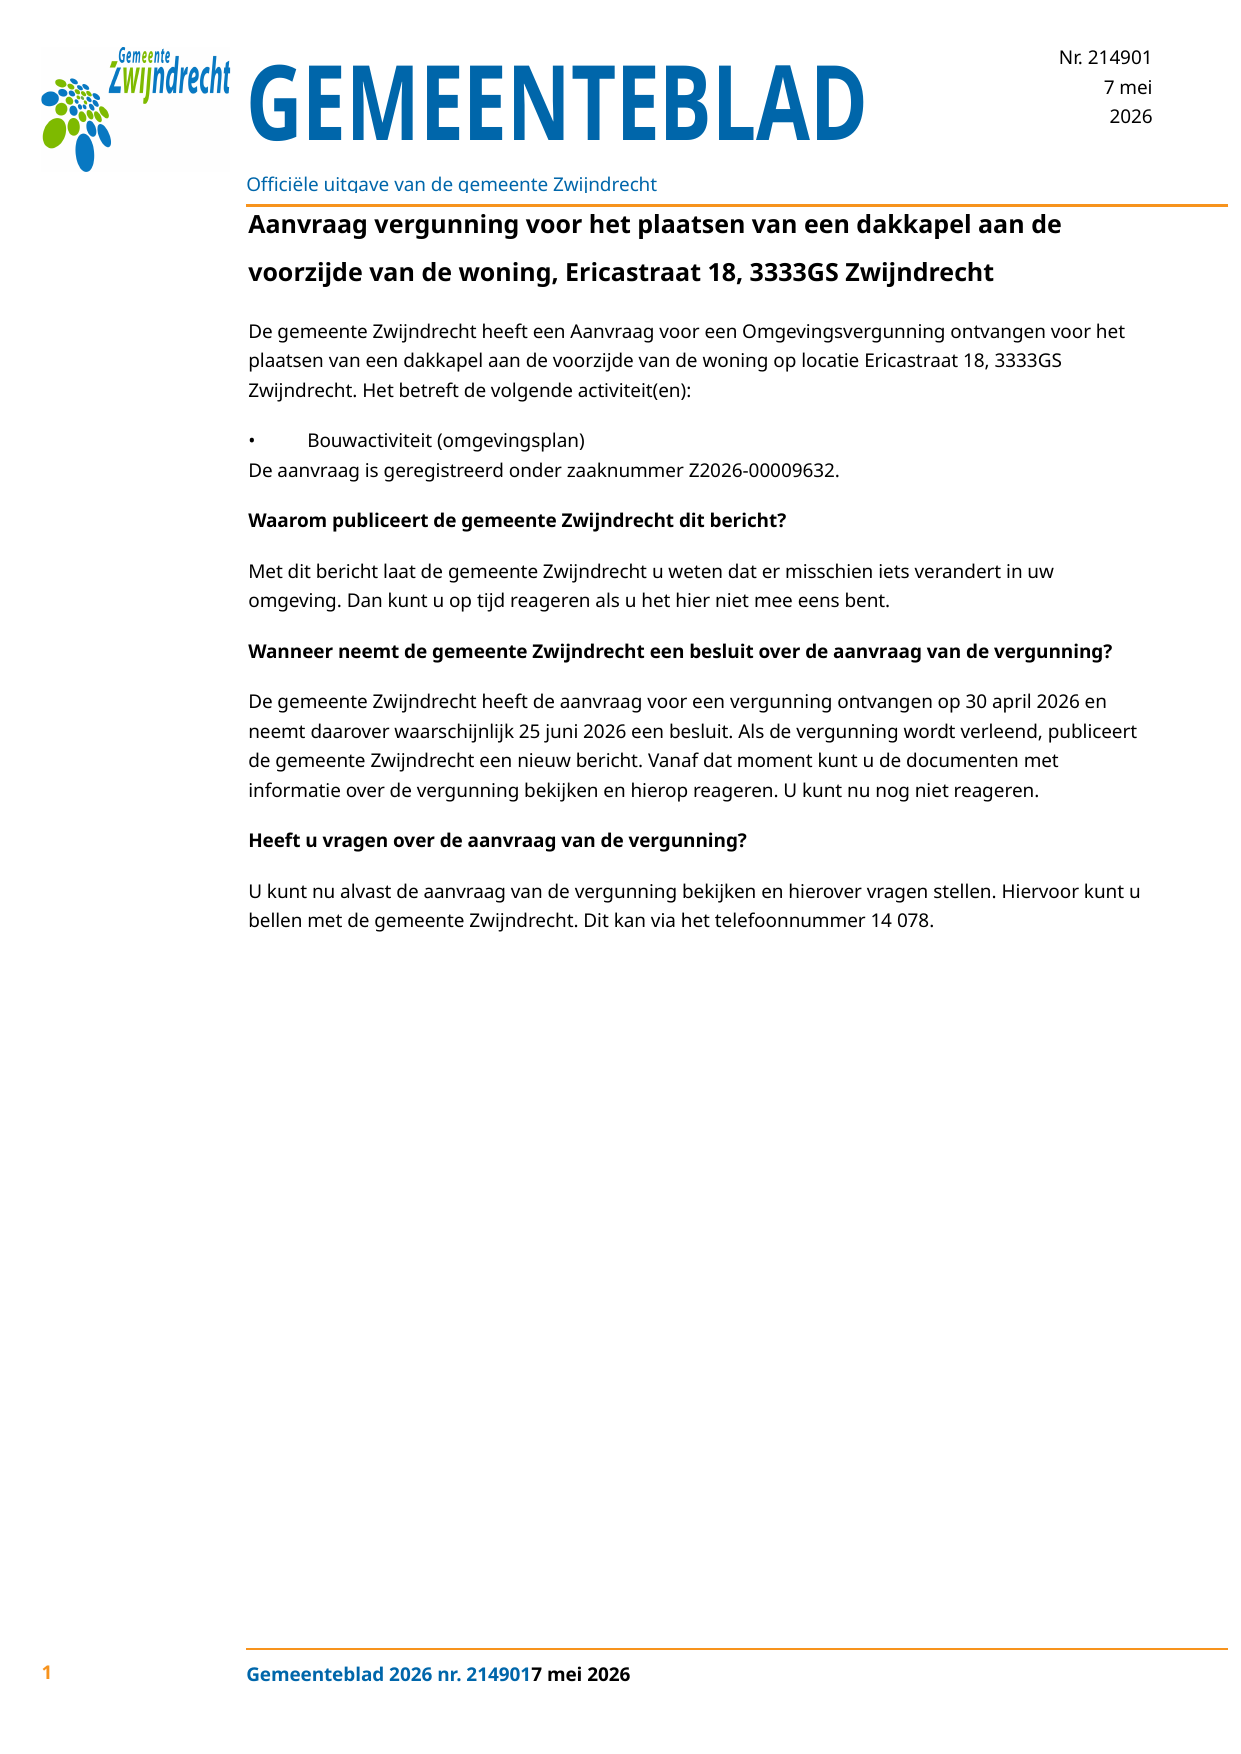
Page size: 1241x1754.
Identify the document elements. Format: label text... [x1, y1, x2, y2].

text De aanvraag is geregistreerd onder zaaknummer Z2026-00009632. [248, 457, 1152, 483]
picture [41, 47, 231, 172]
text Wanneer neemt de gemeente Zwijndrecht een besluit over de aanvraag van de vergunning? [248, 638, 1152, 664]
text Aanvraag vergunning voor het plaatsen van een dakkapel aan de voorzijde van de woning, Ericastraat 18, 3333GS Zwijndrecht [248, 207, 1152, 288]
text Waarom publiceert de gemeente Zwijndrecht dit bericht? [248, 507, 1152, 533]
text De gemeente Zwijndrecht heeft een Aanvraag voor een Omgevingsvergunning ontvangen voor het plaatsen van een dakkapel aan de voorzijde van de woning op locatie Ericastraat 18, 3333GS Zwijndrecht. Het betreft de volgende activiteit(en): [248, 318, 1152, 403]
text U kunt nu alvast de aanvraag van de vergunning bekijken en hierover vragen stellen. Hiervoor kunt u bellen met de gemeente Zwijndrecht. Dit kan via het telefoonnummer 14 078. [248, 878, 1152, 933]
list Bouwactiviteit (omgevingsplan) [248, 427, 1152, 453]
text De gemeente Zwijndrecht heeft de aanvraag voor een vergunning ontvangen op 30 april 2026 en neemt daarover waarschijnlijk 25 juni 2026 een besluit. Als de vergunning wordt verleend, publiceert de gemeente Zwijndrecht een nieuw bericht. Vanaf dat moment kunt u de documenten met informatie over de vergunning bekijken en hierop reageren. U kunt nu nog niet reageren. [248, 688, 1152, 803]
text Heeft u vragen over de aanvraag van de vergunning? [248, 827, 1152, 853]
text Met dit bericht laat de gemeente Zwijndrecht u weten dat er misschien iets verandert in uw omgeving. Dan kunt u op tijd reageren als u het hier niet mee eens bent. [248, 558, 1152, 613]
